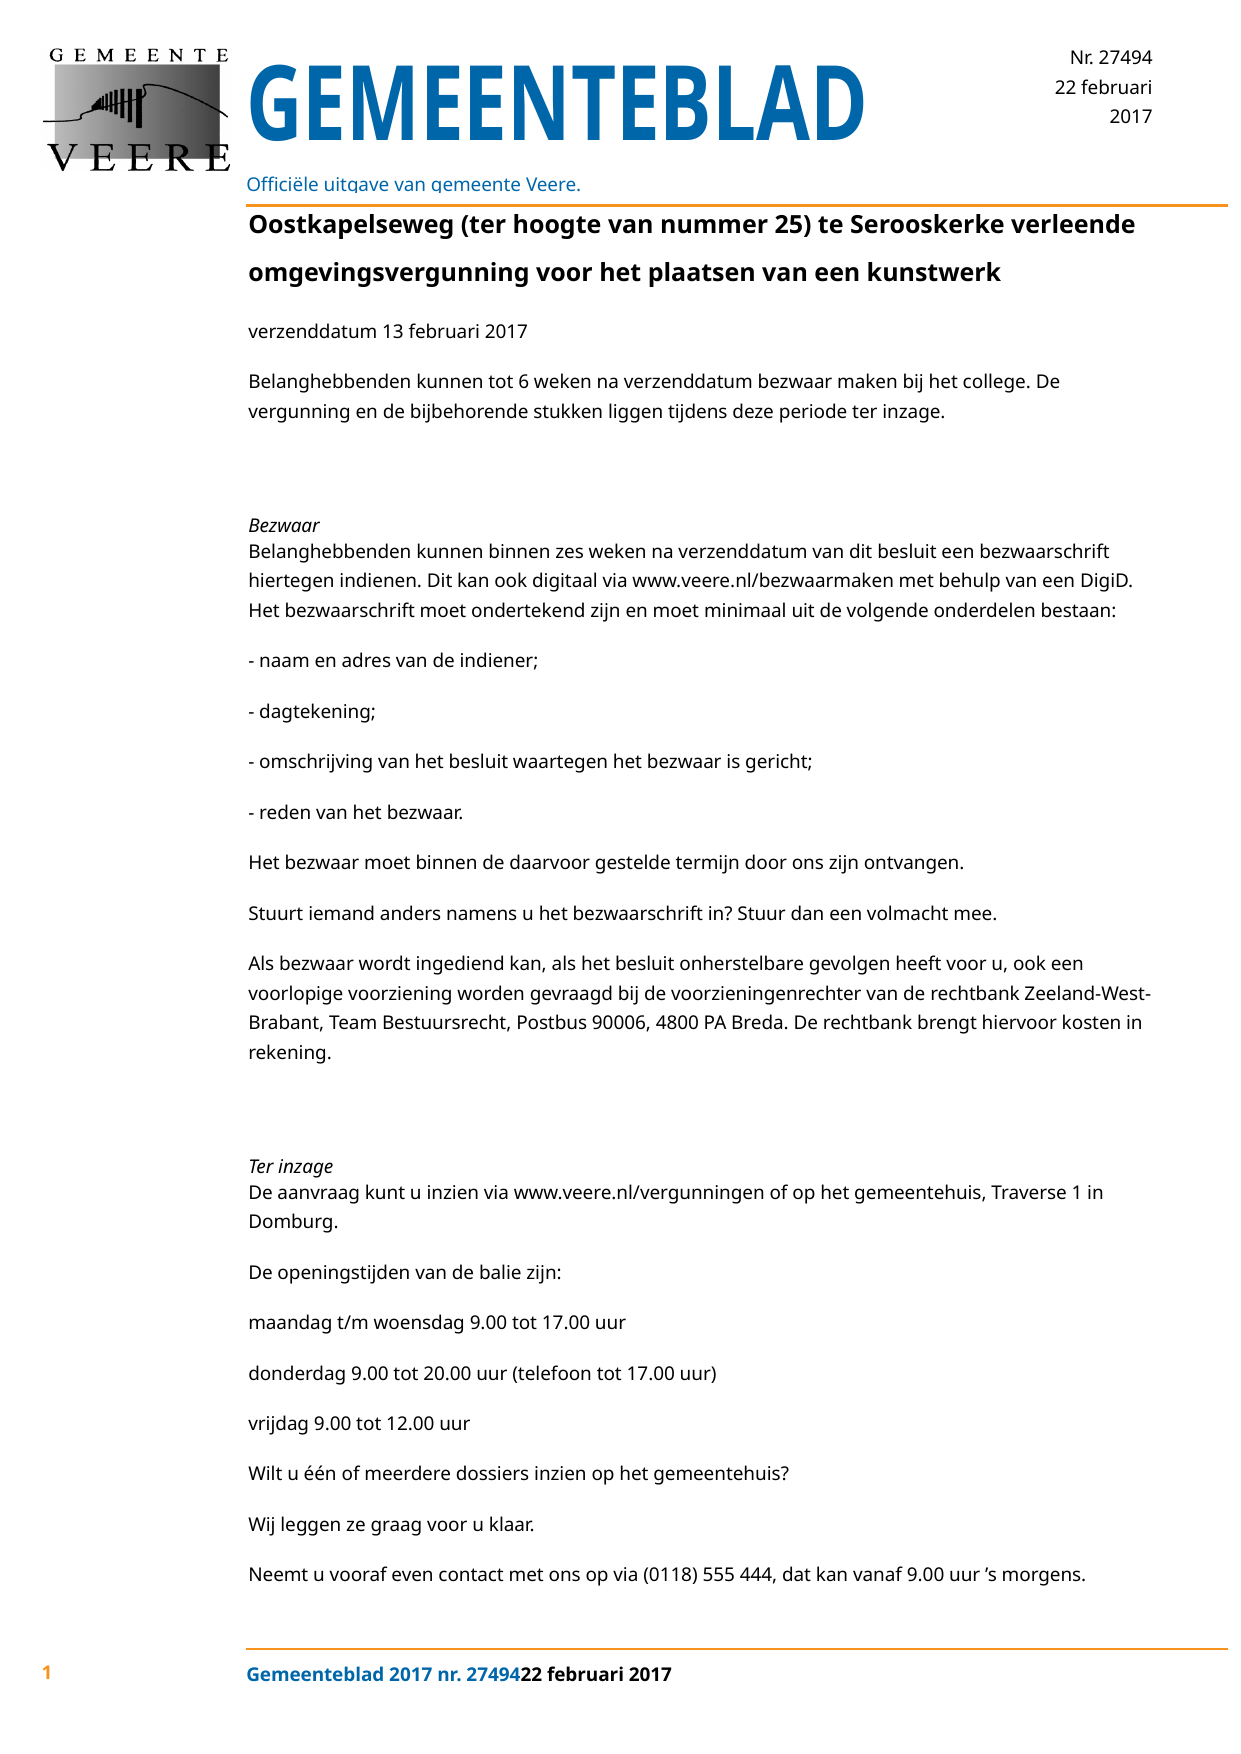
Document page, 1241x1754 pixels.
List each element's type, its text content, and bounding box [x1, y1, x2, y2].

text Als bezwaar wordt ingediend kan, als het besluit onherstelbare gevolgen heeft voor u, ook een voorlopige voorziening worden gevraagd bij de voorzieningenrechter van de rechtbank Zeeland-West-Brabant, Team Bestuursrecht, Postbus 90006, 4800 PA Breda. De rechtbank brengt hiervoor kosten in rekening. [248, 950, 1152, 1064]
text - reden van het bezwaar. [248, 799, 1152, 824]
text Stuurt iemand anders namens u het bezwaarschrift in? Stuur dan een volmacht mee. [248, 900, 1152, 925]
text De aanvraag kunt u inzien via www.veere.nl/vergunningen of op het gemeentehuis, Traverse 1 in Domburg. [248, 1179, 1152, 1234]
picture [41, 47, 231, 172]
text donderdag 9.00 tot 20.00 uur (telefoon tot 17.00 uur) [248, 1360, 1152, 1386]
text Oostkapelseweg (ter hoogte van nummer 25) te Serooskerke verleende omgevingsvergunning voor het plaatsen van een kunstwerk [248, 207, 1152, 288]
text vrijdag 9.00 tot 12.00 uur [248, 1410, 1152, 1436]
text maandag t/m woensdag 9.00 tot 17.00 uur [248, 1309, 1152, 1335]
text Neemt u vooraf even contact met ons op via (0118) 555 444, dat kan vanaf 9.00 uur ’s morgens. [248, 1561, 1152, 1587]
text - naam en adres van de indiener; [248, 648, 1152, 673]
text Ter inzage [248, 1153, 1152, 1179]
text De openingstijden van de balie zijn: [248, 1259, 1152, 1285]
text Wilt u één of meerdere dossiers inzien op het gemeentehuis? [248, 1461, 1152, 1486]
text Bezwaar [248, 512, 1152, 538]
text - dagtekening; [248, 698, 1152, 724]
text Belanghebbenden kunnen tot 6 weken na verzenddatum bezwaar maken bij het college. De vergunning en de bijbehorende stukken liggen tijdens deze periode ter inzage. [248, 368, 1152, 424]
text verzenddatum 13 februari 2017 [248, 318, 1152, 344]
text Belanghebbenden kunnen binnen zes weken na verzenddatum van dit besluit een bezwaarschrift hiertegen indienen. Dit kan ook digitaal via www.veere.nl/bezwaarmaken met behulp van een DigiD. Het bezwaarschrift moet ondertekend zijn en moet minimaal uit de volgende onderdelen bestaan: [248, 538, 1152, 623]
text Wij leggen ze graag voor u klaar. [248, 1511, 1152, 1537]
text Het bezwaar moet binnen de daarvoor gestelde termijn door ons zijn ontvangen. [248, 849, 1152, 875]
text - omschrijving van het besluit waartegen het bezwaar is gericht; [248, 748, 1152, 774]
